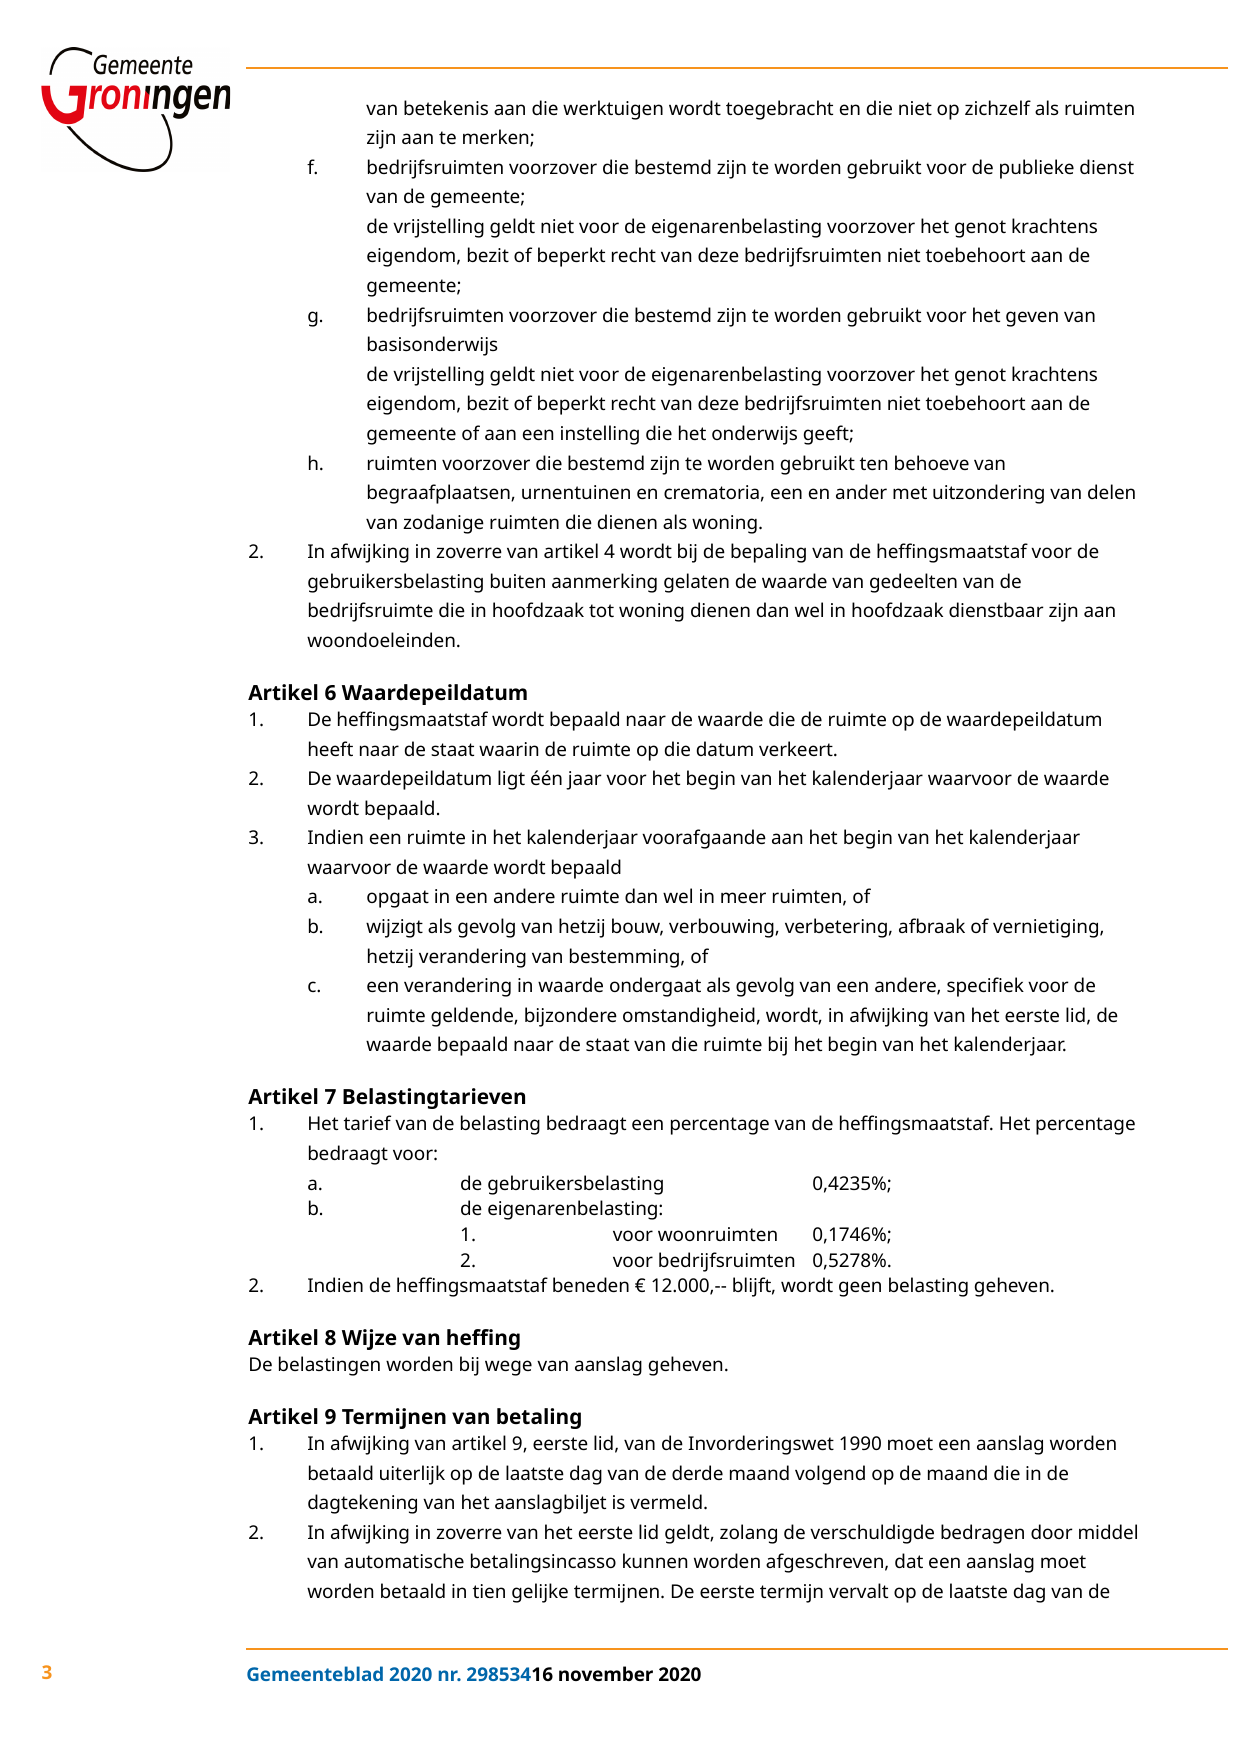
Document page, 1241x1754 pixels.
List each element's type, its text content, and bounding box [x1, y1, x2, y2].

list In afwijking van artikel 9, eerste lid, van de Invorderingswet 1990 moet een aanslag worden betaald uiterlijk op de laatste dag van de derde maand volgend op de maand die in de dagtekening van het aanslagbiljet is vermeld. [248, 1430, 1152, 1515]
picture [41, 47, 231, 172]
list wijzigt als gevolg van hetzij bouw, verbouwing, verbetering, afbraak of vernietiging, hetzij verandering van bestemming, of [307, 913, 1152, 968]
list ruimten voorzover die bestemd zijn te worden gebruikt ten behoeve van begraafplaatsen, urnentuinen en crematoria, een en ander met uitzondering van delen van zodanige ruimten die dienen als woning. [307, 450, 1152, 535]
list bedrijfsruimten voorzover die bestemd zijn te worden gebruikt voor het geven van basisonderwijs [307, 302, 1152, 357]
table_header 0,4235%; [812, 1170, 1211, 1195]
list In afwijking in zoverre van het eerste lid geldt, zolang de verschuldigde bedragen door middel van automatische betalingsincasso kunnen worden afgeschreven, dat een aanslag moet worden betaald in tien gelijke termijnen. De eerste termijn vervalt op de laatste dag van de [248, 1519, 1152, 1604]
list De heffingsmaatstaf wordt bepaald naar de waarde die de ruimte op de waardepeildatum heeft naar de staat waarin de ruimte op die datum verkeert. [248, 706, 1152, 761]
text Artikel 9 Termijnen van betaling [248, 1402, 1152, 1430]
list de vrijstelling geldt niet voor de eigenarenbelasting voorzover het genot krachtens eigendom, bezit of beperkt recht van deze bedrijfsruimten niet toebehoort aan de gemeente; [307, 213, 1152, 298]
list De waardepeildatum ligt één jaar voor het begin van het kalenderjaar waarvoor de waarde wordt bepaald. [248, 765, 1152, 821]
list In afwijking in zoverre van artikel 4 wordt bij de bepaling van de heffingsmaatstaf voor de gebruikersbelasting buiten aanmerking gelaten de waarde van gedeelten van de bedrijfsruimte die in hoofdzaak tot woning dienen dan wel in hoofdzaak dienstbaar zijn aan woondoeleinden. [248, 538, 1152, 653]
table_cell [307, 1247, 460, 1273]
list opgaat in een andere ruimte dan wel in meer ruimten, of [307, 884, 1152, 909]
table_cell 0,5278%. [812, 1247, 1211, 1273]
list van betekenis aan die werktuigen wordt toegebracht en die niet op zichzelf als ruimten zijn aan te merken; [307, 95, 1152, 150]
table_cell de eigenarenbelasting: [460, 1195, 812, 1221]
text Artikel 6 Waardepeildatum [248, 678, 1152, 706]
text De belastingen worden bij wege van aanslag geheven. [248, 1352, 1152, 1377]
text Artikel 8 Wijze van heffing [248, 1323, 1152, 1352]
list Indien een ruimte in het kalenderjaar voorafgaande aan het begin van het kalenderjaar waarvoor de waarde wordt bepaald [248, 824, 1152, 880]
table_cell 0,1746%; [812, 1221, 1211, 1247]
list Indien de heffingsmaatstaf beneden € 12.000,-- blijft, wordt geen belasting geheven. [248, 1273, 1152, 1298]
table_cell voor woonruimten [613, 1221, 812, 1247]
list Het tarief van de belasting bedraagt een percentage van de heffingsmaatstaf. Het percentage bedraagt voor: [248, 1110, 1152, 1166]
table_cell [812, 1195, 1211, 1221]
table_cell 1. [460, 1221, 613, 1247]
list een verandering in waarde ondergaat als gevolg van een andere, specifiek voor de ruimte geldende, bijzondere omstandigheid, wordt, in afwijking van het eerste lid, de waarde bepaald naar de staat van die ruimte bij het begin van het kalenderjaar. [307, 972, 1152, 1057]
table_header a. [307, 1170, 460, 1195]
text Artikel 7 Belastingtarieven [248, 1082, 1152, 1110]
list bedrijfsruimten voorzover die bestemd zijn te worden gebruikt voor de publieke dienst van de gemeente; [307, 154, 1152, 209]
table_cell 2. [460, 1247, 613, 1273]
list de vrijstelling geldt niet voor de eigenarenbelasting voorzover het genot krachtens eigendom, bezit of beperkt recht van deze bedrijfsruimten niet toebehoort aan de gemeente of aan een instelling die het onderwijs geeft; [307, 361, 1152, 446]
table_cell b. [307, 1195, 460, 1221]
table_cell [307, 1221, 460, 1247]
table_cell voor bedrijfsruimten [613, 1247, 812, 1273]
table_header de gebruikersbelasting [460, 1170, 812, 1195]
